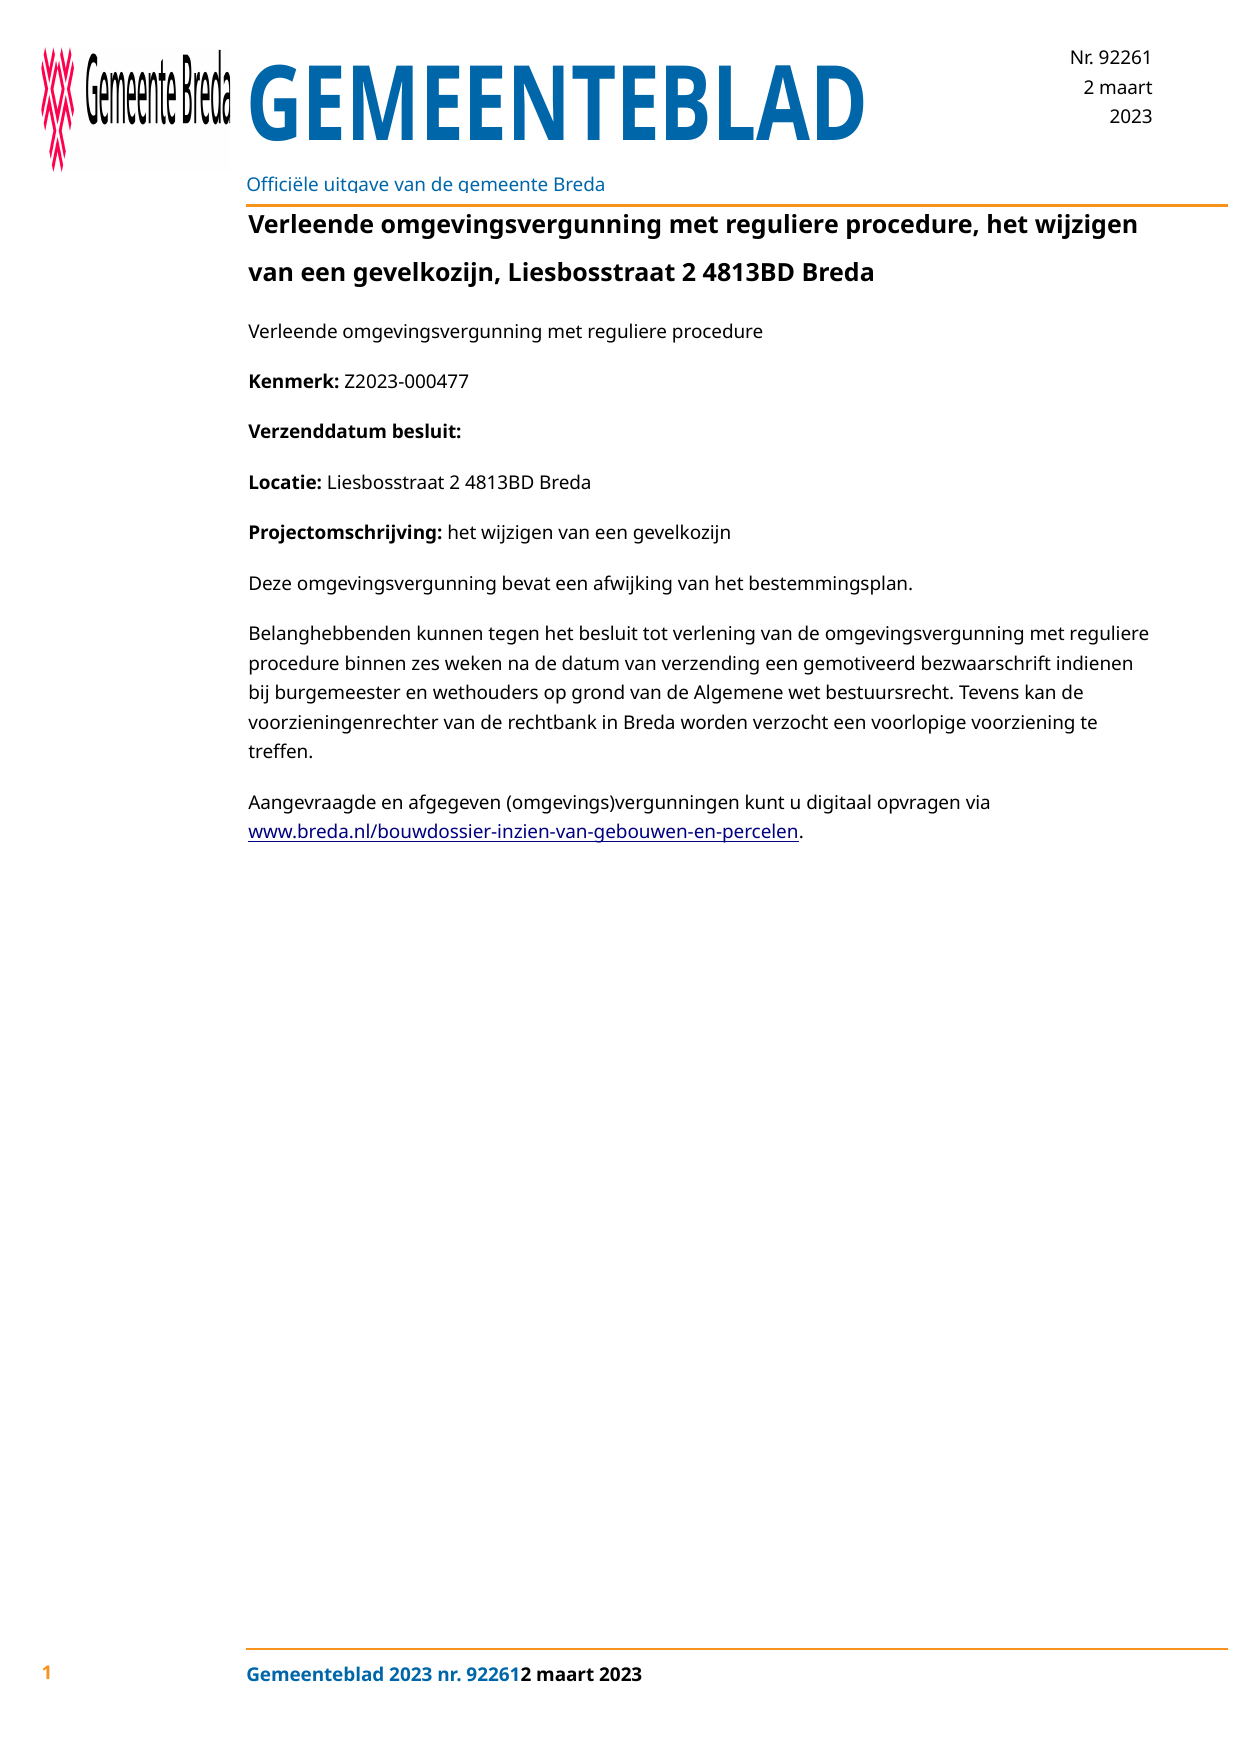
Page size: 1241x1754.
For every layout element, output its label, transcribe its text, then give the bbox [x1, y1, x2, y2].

text Deze omgevingsvergunning bevat een afwijking van het bestemmingsplan. [248, 570, 1152, 596]
text Locatie: Liesbosstraat 2 4813BD Breda [248, 469, 1152, 495]
text Verleende omgevingsvergunning met reguliere procedure, het wijzigen van een gevelkozijn, Liesbosstraat 2 4813BD Breda [248, 207, 1152, 288]
text Verzenddatum besluit: [248, 419, 1152, 444]
text Projectomschrijving: het wijzigen van een gevelkozijn [248, 519, 1152, 545]
text Kenmerk: Z2023-000477 [248, 368, 1152, 394]
picture [41, 47, 231, 172]
text Belanghebbenden kunnen tegen het besluit tot verlening van de omgevingsvergunning met reguliere procedure binnen zes weken na de datum van verzending een gemotiveerd bezwaarschrift indienen bij burgemeester en wethouders op grond van de Algemene wet bestuursrecht. Tevens kan de voorzieningenrechter van de rechtbank in Breda worden verzocht een voorlopige voorziening te treffen. [248, 620, 1152, 764]
text Verleende omgevingsvergunning met reguliere procedure [248, 318, 1152, 344]
text Aangevraagde en afgegeven (omgevings)vergunningen kunt u digitaal opvragen via www.breda.nl/bouwdossier-inzien-van-gebouwen-en-percelen. [248, 789, 1152, 844]
